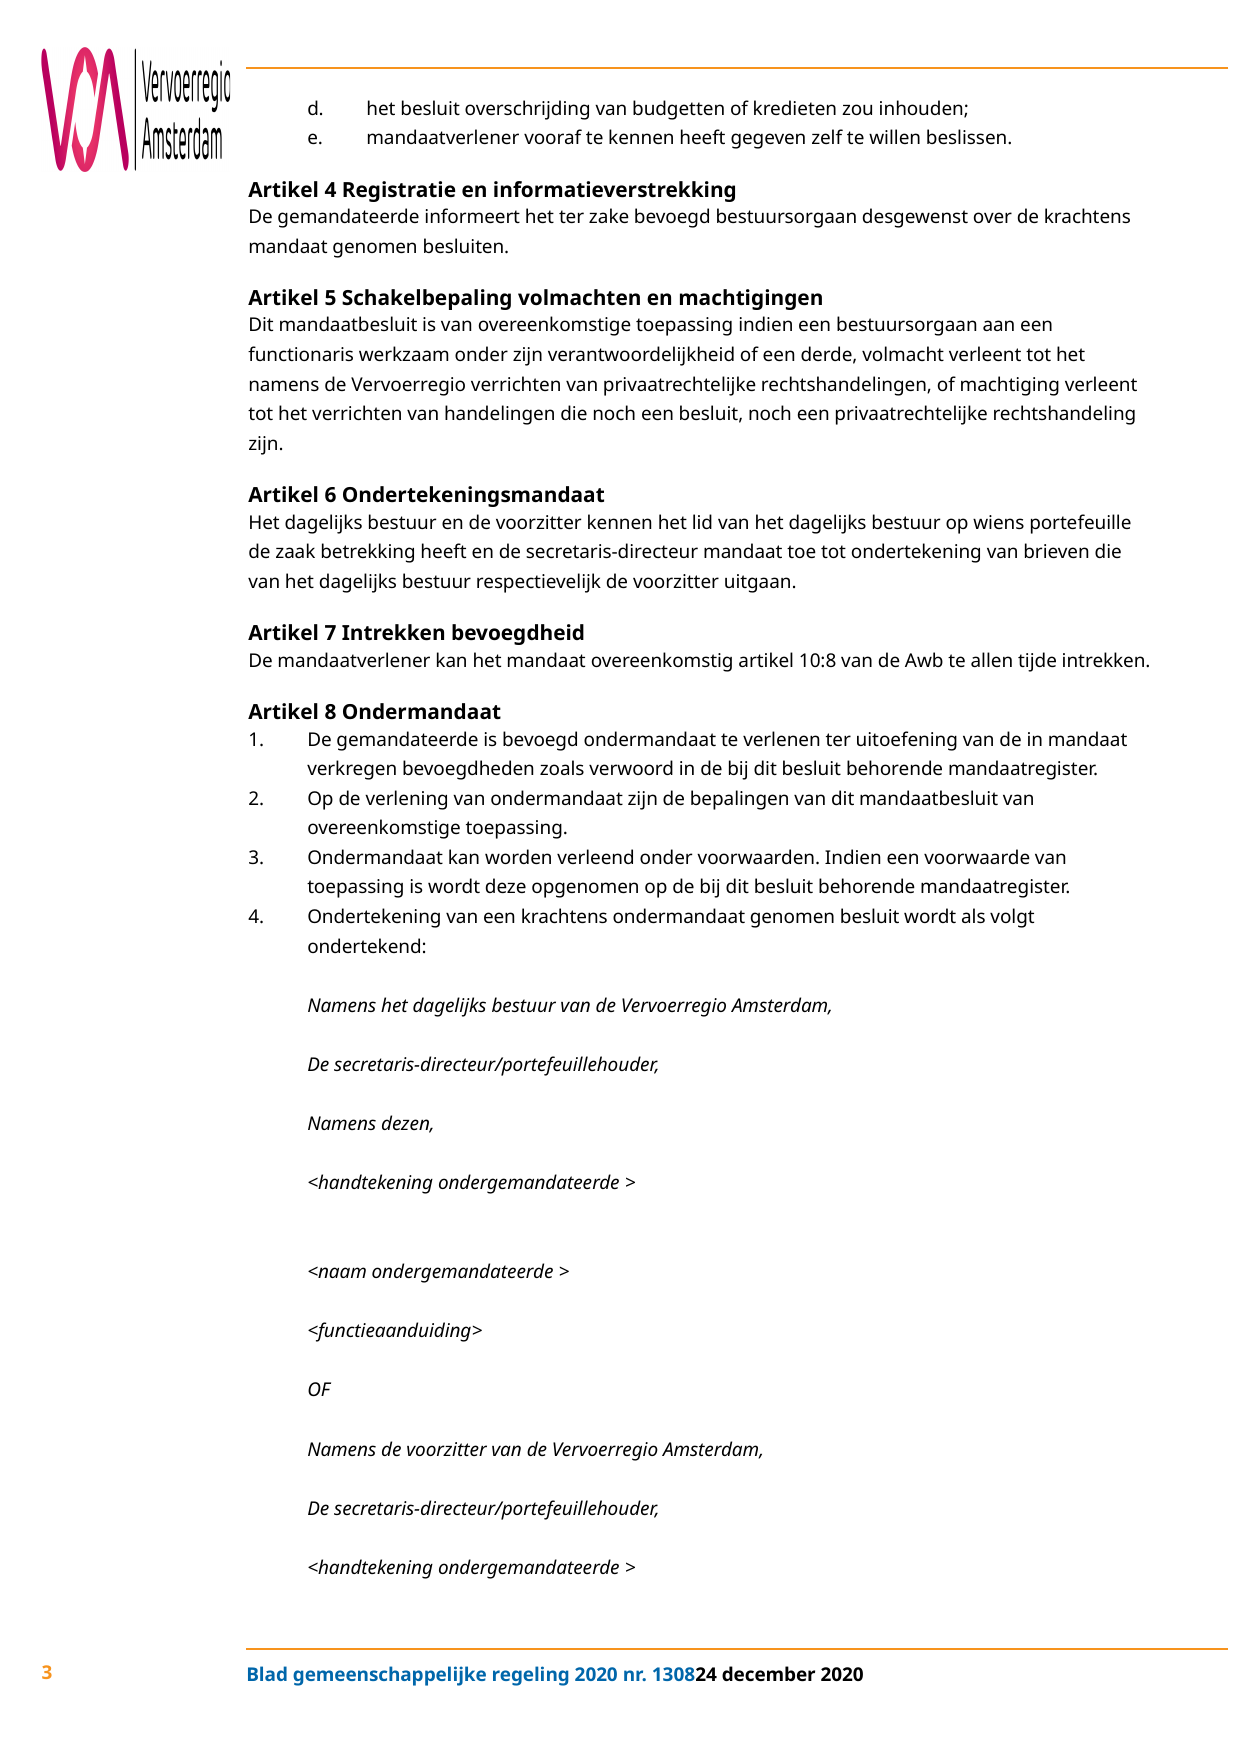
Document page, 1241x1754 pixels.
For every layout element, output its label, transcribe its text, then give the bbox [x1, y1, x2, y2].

picture [41, 47, 231, 172]
text De mandaatverlener kan het mandaat overeenkomstig artikel 10:8 van de Awb te allen tijde intrekken. [248, 647, 1152, 673]
text Het dagelijks bestuur en de voorzitter kennen het lid van het dagelijks bestuur op wiens portefeuille de zaak betrekking heeft en de secretaris-directeur mandaat toe tot ondertekening van brieven die van het dagelijks bestuur respectievelijk de voorzitter uitgaan. [248, 509, 1152, 594]
text De gemandateerde informeert het ter zake bevoegd bestuursorgaan desgewenst over de krachtens mandaat genomen besluiten. [248, 203, 1152, 258]
text Artikel 4 Registratie en informatieverstrekking [248, 175, 1152, 203]
list mandaatverlener vooraf te kennen heeft gegeven zelf te willen beslissen. [307, 124, 1152, 150]
text Artikel 6 Ondertekeningsmandaat [248, 480, 1152, 509]
text Artikel 5 Schakelbepaling volmachten en machtigingen [248, 283, 1152, 312]
list Namens de voorzitter van de Vervoerregio Amsterdam, [248, 1436, 1152, 1461]
list Ondermandaat kan worden verleend onder voorwaarden. Indien een voorwaarde van toepassing is wordt deze opgenomen op de bij dit besluit behorende mandaatregister. [248, 844, 1152, 899]
text Artikel 7 Intrekken bevoegdheid [248, 618, 1152, 647]
list Namens het dagelijks bestuur van de Vervoerregio Amsterdam, [248, 992, 1152, 1018]
list De gemandateerde is bevoegd ondermandaat te verlenen ter uitoefening van de in mandaat verkregen bevoegdheden zoals verwoord in de bij dit besluit behorende mandaatregister. [248, 726, 1152, 781]
list <functieaanduiding> [248, 1317, 1152, 1343]
list Namens dezen, [248, 1110, 1152, 1136]
list <handtekening ondergemandateerde > [248, 1169, 1152, 1195]
list De secretaris-directeur/portefeuillehouder, [248, 1051, 1152, 1077]
list het besluit overschrijding van budgetten of kredieten zou inhouden; [307, 95, 1152, 121]
text Artikel 8 Ondermandaat [248, 697, 1152, 726]
text Dit mandaatbesluit is van overeenkomstige toepassing indien een bestuursorgaan aan een functionaris werkzaam onder zijn verantwoordelijkheid of een derde, volmacht verleent tot het namens de Vervoerregio verrichten van privaatrechtelijke rechtshandelingen, of machtiging verleent tot het verrichten van handelingen die noch een besluit, noch een privaatrechtelijke rechtshandeling zijn. [248, 312, 1152, 456]
list OF [248, 1377, 1152, 1402]
list Ondertekening van een krachtens ondermandaat genomen besluit wordt als volgt ondertekend: [248, 903, 1152, 958]
list <handtekening ondergemandateerde > [248, 1554, 1152, 1580]
list De secretaris-directeur/portefeuillehouder, [248, 1495, 1152, 1521]
list <naam ondergemandateerde > [248, 1258, 1152, 1284]
list Op de verlening van ondermandaat zijn de bepalingen van dit mandaatbesluit van overeenkomstige toepassing. [248, 785, 1152, 840]
